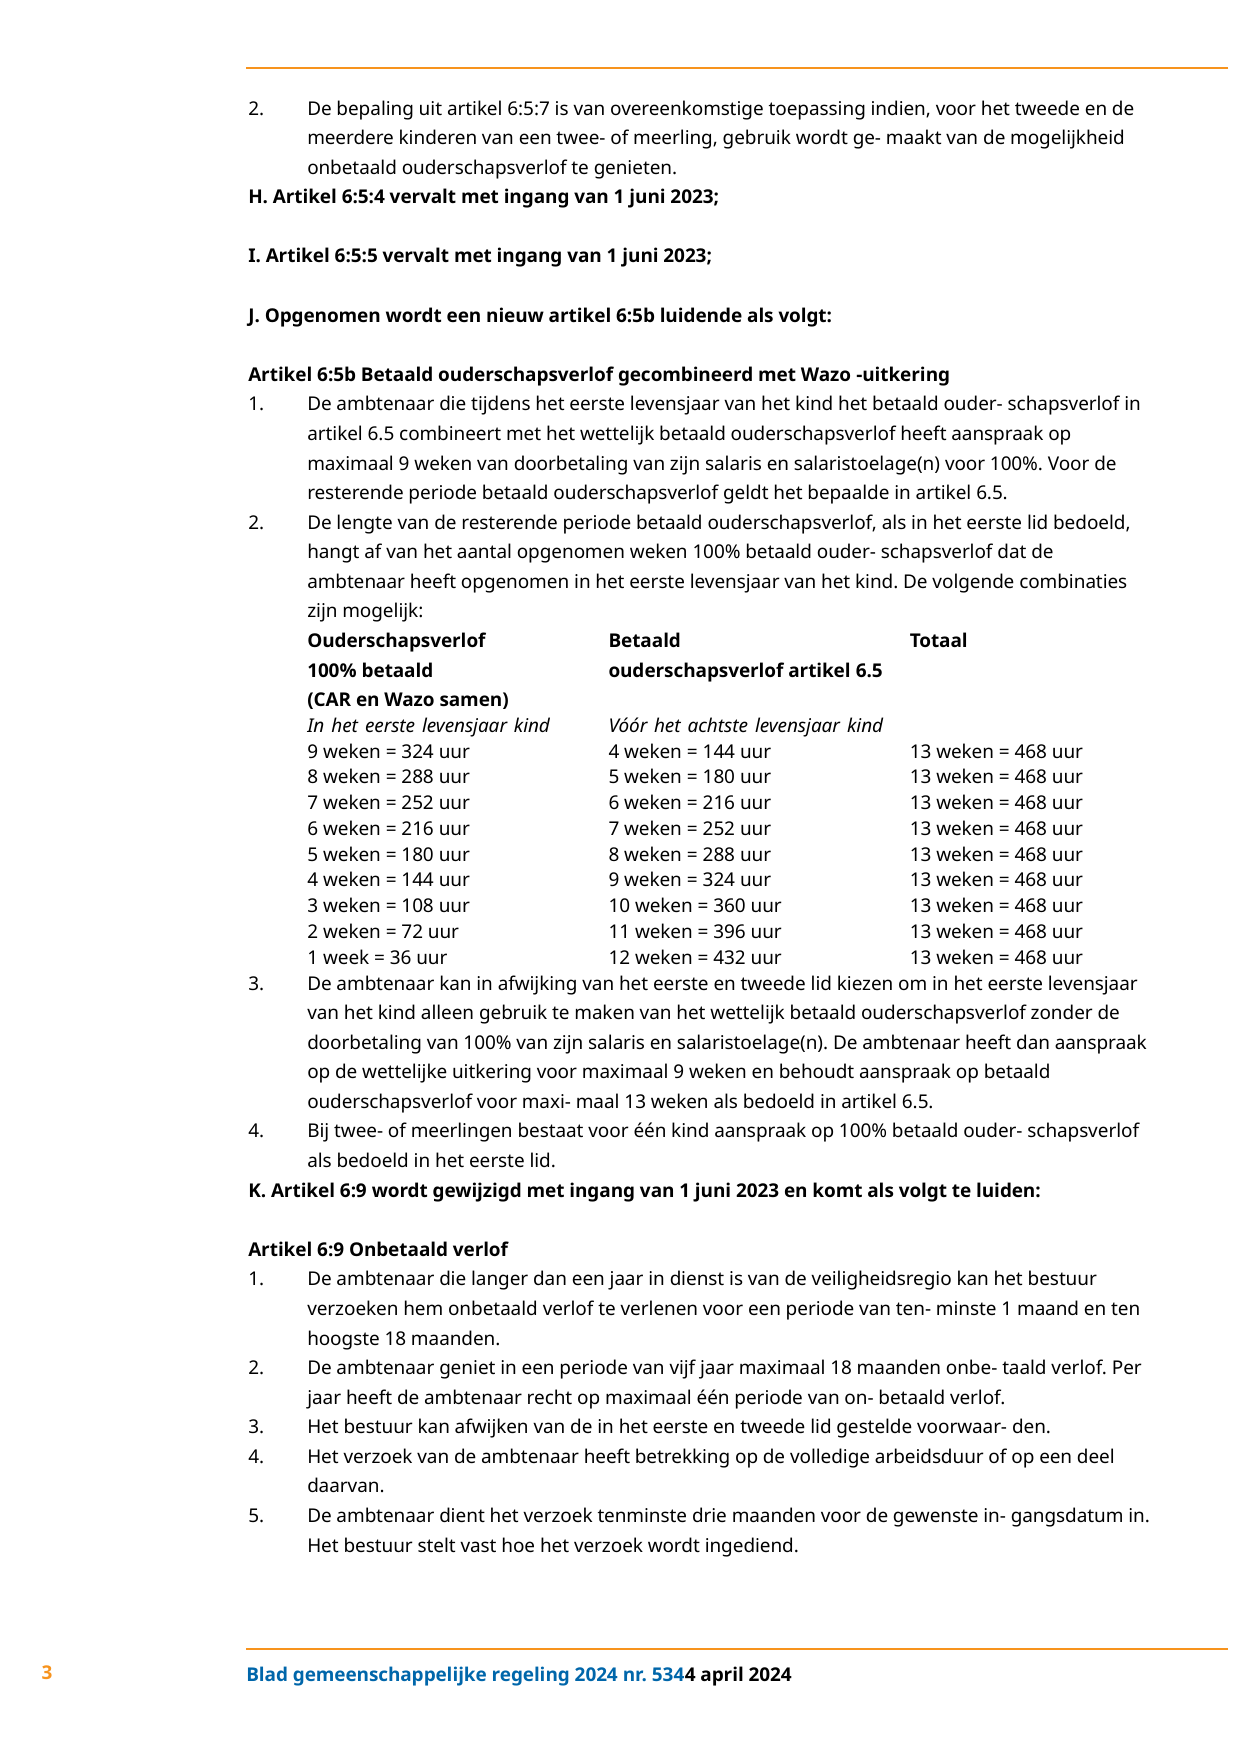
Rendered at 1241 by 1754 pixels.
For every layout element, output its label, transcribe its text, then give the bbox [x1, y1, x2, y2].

table_cell 5 weken = 180 uur [608, 764, 909, 789]
text H. Artikel 6:5:4 vervalt met ingang van 1 juni 2023; [248, 183, 1152, 209]
table_cell 13 weken = 468 uur [910, 867, 1211, 892]
list De ambtenaar die langer dan een jaar in dienst is van de veiligheidsregio kan het bestuur verzoeken hem onbetaald verlof te verlenen voor een periode van ten- minste 1 maand en ten hoogste 18 maanden. [248, 1266, 1152, 1350]
table_cell 11 weken = 396 uur [608, 918, 909, 944]
list De ambtenaar dient het verzoek tenminste drie maanden voor de gewenste in- gangsdatum in. Het bestuur stelt vast hoe het verzoek wordt ingediend. [248, 1502, 1152, 1557]
text Artikel 6:9 Onbetaald verlof [248, 1236, 1152, 1262]
table_cell 7 weken = 252 uur [608, 815, 909, 841]
table_cell 4 weken = 144 uur [307, 867, 608, 892]
text I. Artikel 6:5:5 vervalt met ingang van 1 juni 2023; [248, 243, 1152, 268]
list De bepaling uit artikel 6:5:7 is van overeenkomstige toepassing indien, voor het tweede en de meerdere kinderen van een twee- of meerling, gebruik wordt ge- maakt van de mogelijkheid onbetaald ouderschapsverlof te genieten. [248, 95, 1152, 180]
table_cell 8 weken = 288 uur [307, 764, 608, 789]
table_cell 13 weken = 468 uur [910, 790, 1211, 815]
list Het verzoek van de ambtenaar heeft betrekking op de volledige arbeidsduur of op een deel daarvan. [248, 1443, 1152, 1498]
table_cell 7 weken = 252 uur [307, 790, 608, 815]
table_cell [910, 712, 1211, 738]
text J. Opgenomen wordt een nieuw artikel 6:5b luidende als volgt: [248, 302, 1152, 328]
table_cell 1 week = 36 uur [307, 944, 608, 969]
table_cell 9 weken = 324 uur [608, 867, 909, 892]
table_cell 8 weken = 288 uur [608, 841, 909, 867]
list De ambtenaar kan in afwijking van het eerste en tweede lid kiezen om in het eerste levensjaar van het kind alleen gebruik te maken van het wettelijk betaald ouderschapsverlof zonder de doorbetaling van 100% van zijn salaris en salaristoelage(n). De ambtenaar heeft dan aanspraak op de wettelijke uitkering voor maximaal 9 weken en behoudt aanspraak op betaald ouderschapsverlof voor maxi- maal 13 weken als bedoeld in artikel 6.5. [248, 970, 1152, 1114]
table_header Ouderschapsverlof 100% betaald (CAR en Wazo samen) [307, 628, 608, 712]
list De lengte van de resterende periode betaald ouderschapsverlof, als in het eerste lid bedoeld, hangt af van het aantal opgenomen weken 100% betaald ouder- schapsverlof dat de ambtenaar heeft opgenomen in het eerste levensjaar van het kind. De volgende combinaties zijn mogelijk: [248, 509, 1152, 623]
table_cell In het eerste levensjaar kind [307, 712, 608, 738]
table_cell 13 weken = 468 uur [910, 841, 1211, 867]
table_cell 12 weken = 432 uur [608, 944, 909, 969]
table_cell 6 weken = 216 uur [307, 815, 608, 841]
table_cell 13 weken = 468 uur [910, 738, 1211, 764]
table_cell 2 weken = 72 uur [307, 918, 608, 944]
table_header Betaald ouderschapsverlof artikel 6.5 [608, 628, 909, 712]
table_cell 9 weken = 324 uur [307, 738, 608, 764]
table_cell 4 weken = 144 uur [608, 738, 909, 764]
table_cell 3 weken = 108 uur [307, 893, 608, 918]
picture [41, 47, 231, 172]
text K. Artikel 6:9 wordt gewijzigd met ingang van 1 juni 2023 en komt als volgt te luiden: [248, 1177, 1152, 1202]
table_cell 13 weken = 468 uur [910, 918, 1211, 944]
table_cell 13 weken = 468 uur [910, 815, 1211, 841]
text Artikel 6:5b Betaald ouderschapsverlof gecombineerd met Wazo -uitkering [248, 361, 1152, 387]
list Bij twee- of meerlingen bestaat voor één kind aanspraak op 100% betaald ouder- schapsverlof als bedoeld in het eerste lid. [248, 1118, 1152, 1173]
table_cell 13 weken = 468 uur [910, 893, 1211, 918]
table_cell 6 weken = 216 uur [608, 790, 909, 815]
list Het bestuur kan afwijken van de in het eerste en tweede lid gestelde voorwaar- den. [248, 1413, 1152, 1439]
table_cell 5 weken = 180 uur [307, 841, 608, 867]
table_cell 10 weken = 360 uur [608, 893, 909, 918]
list De ambtenaar geniet in een periode van vijf jaar maximaal 18 maanden onbe- taald verlof. Per jaar heeft de ambtenaar recht op maximaal één periode van on- betaald verlof. [248, 1354, 1152, 1409]
list De ambtenaar die tijdens het eerste levensjaar van het kind het betaald ouder- schapsverlof in artikel 6.5 combineert met het wettelijk betaald ouderschapsverlof heeft aanspraak op maximaal 9 weken van doorbetaling van zijn salaris en salaristoelage(n) voor 100%. Voor de resterende periode betaald ouderschapsverlof geldt het bepaalde in artikel 6.5. [248, 391, 1152, 505]
table_cell 13 weken = 468 uur [910, 944, 1211, 969]
table_header Totaal [910, 628, 1211, 712]
table_cell 13 weken = 468 uur [910, 764, 1211, 789]
table_cell Vóór het achtste levensjaar kind [608, 712, 909, 738]
